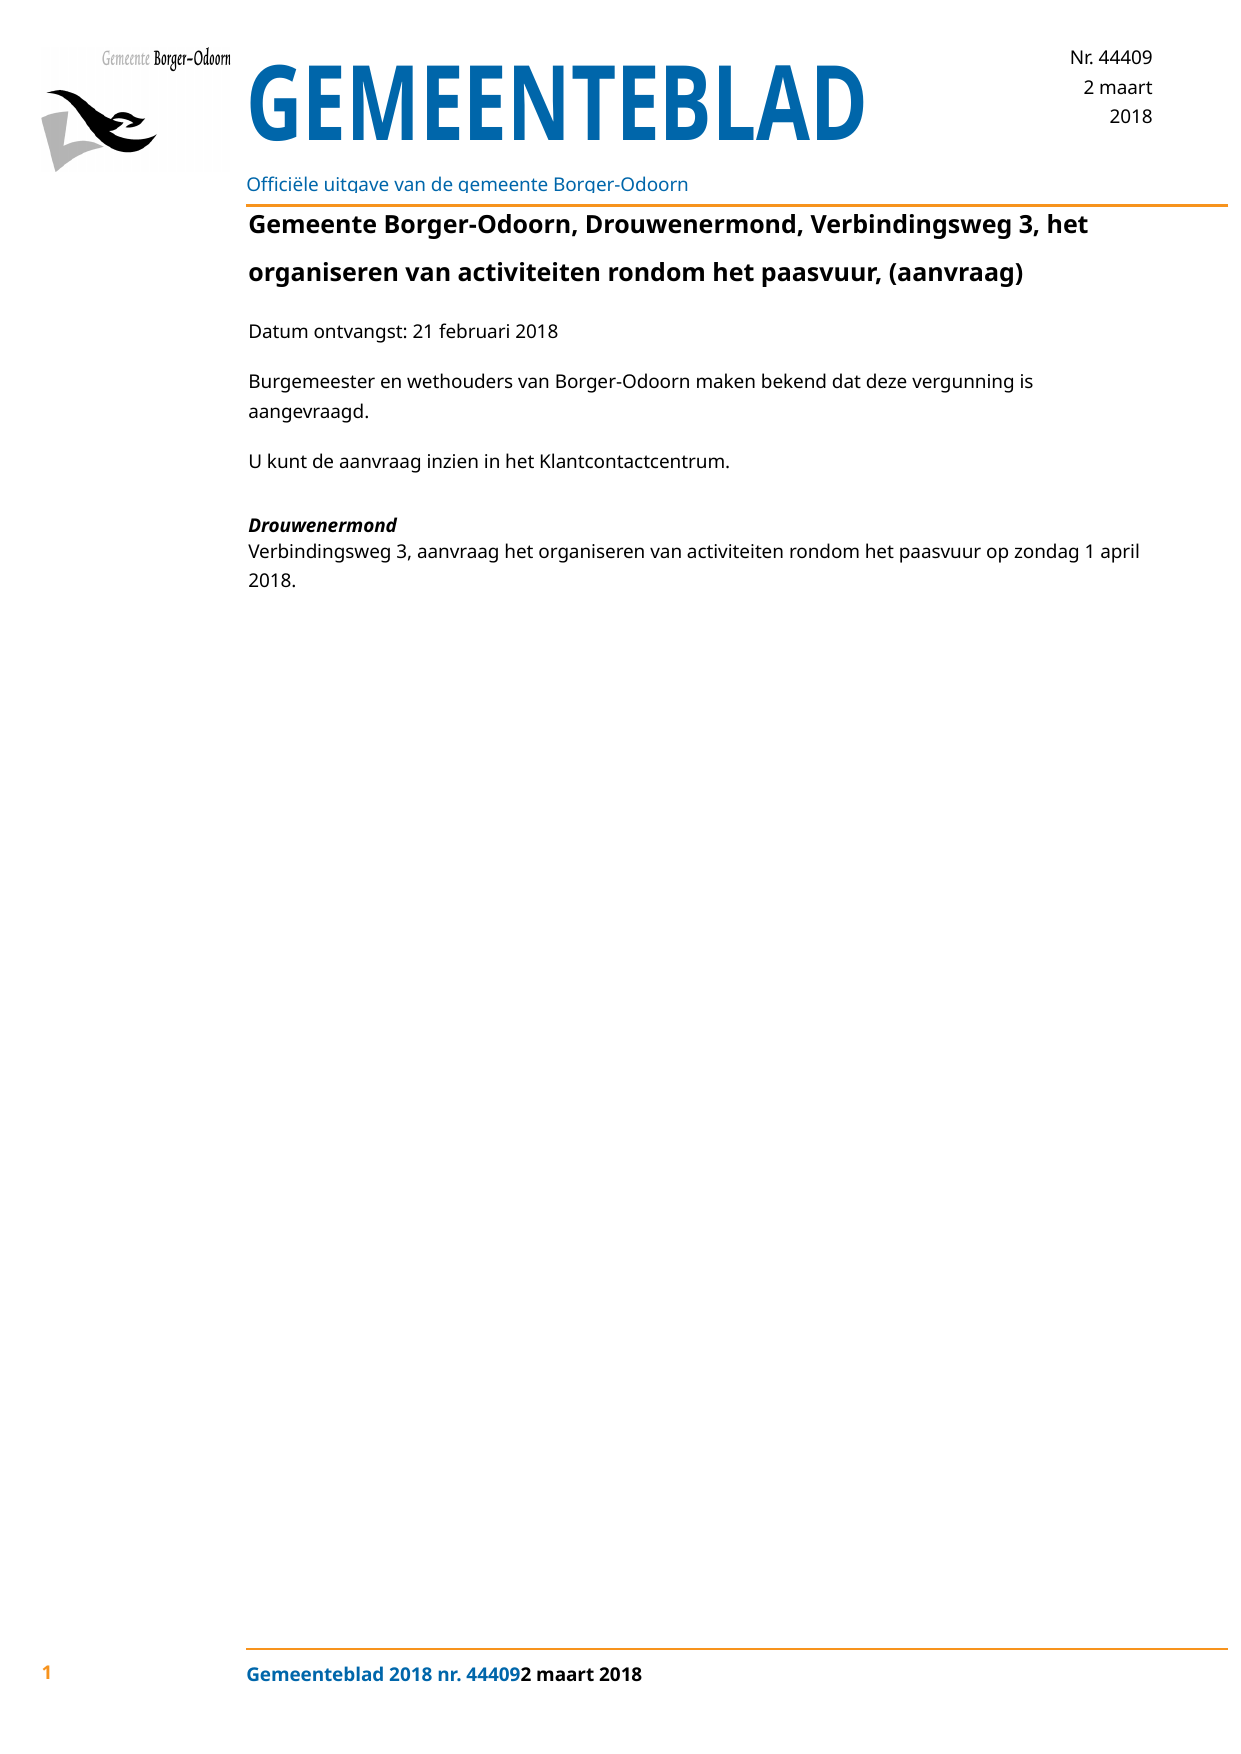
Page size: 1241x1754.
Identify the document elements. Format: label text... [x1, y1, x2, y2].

text Gemeente Borger-Odoorn, Drouwenermond, Verbindingsweg 3, het organiseren van activiteiten rondom het paasvuur, (aanvraag) [248, 207, 1152, 288]
picture [41, 47, 231, 172]
text Datum ontvangst: 21 februari 2018 [248, 318, 1152, 344]
text Drouwenermond [248, 512, 1152, 538]
text Verbindingsweg 3, aanvraag het organiseren van activiteiten rondom het paasvuur op zondag 1 april 2018. [248, 538, 1152, 593]
text U kunt de aanvraag inzien in het Klantcontactcentrum. [248, 448, 1152, 474]
text Burgemeester en wethouders van Borger-Odoorn maken bekend dat deze vergunning is aangevraagd. [248, 368, 1152, 424]
